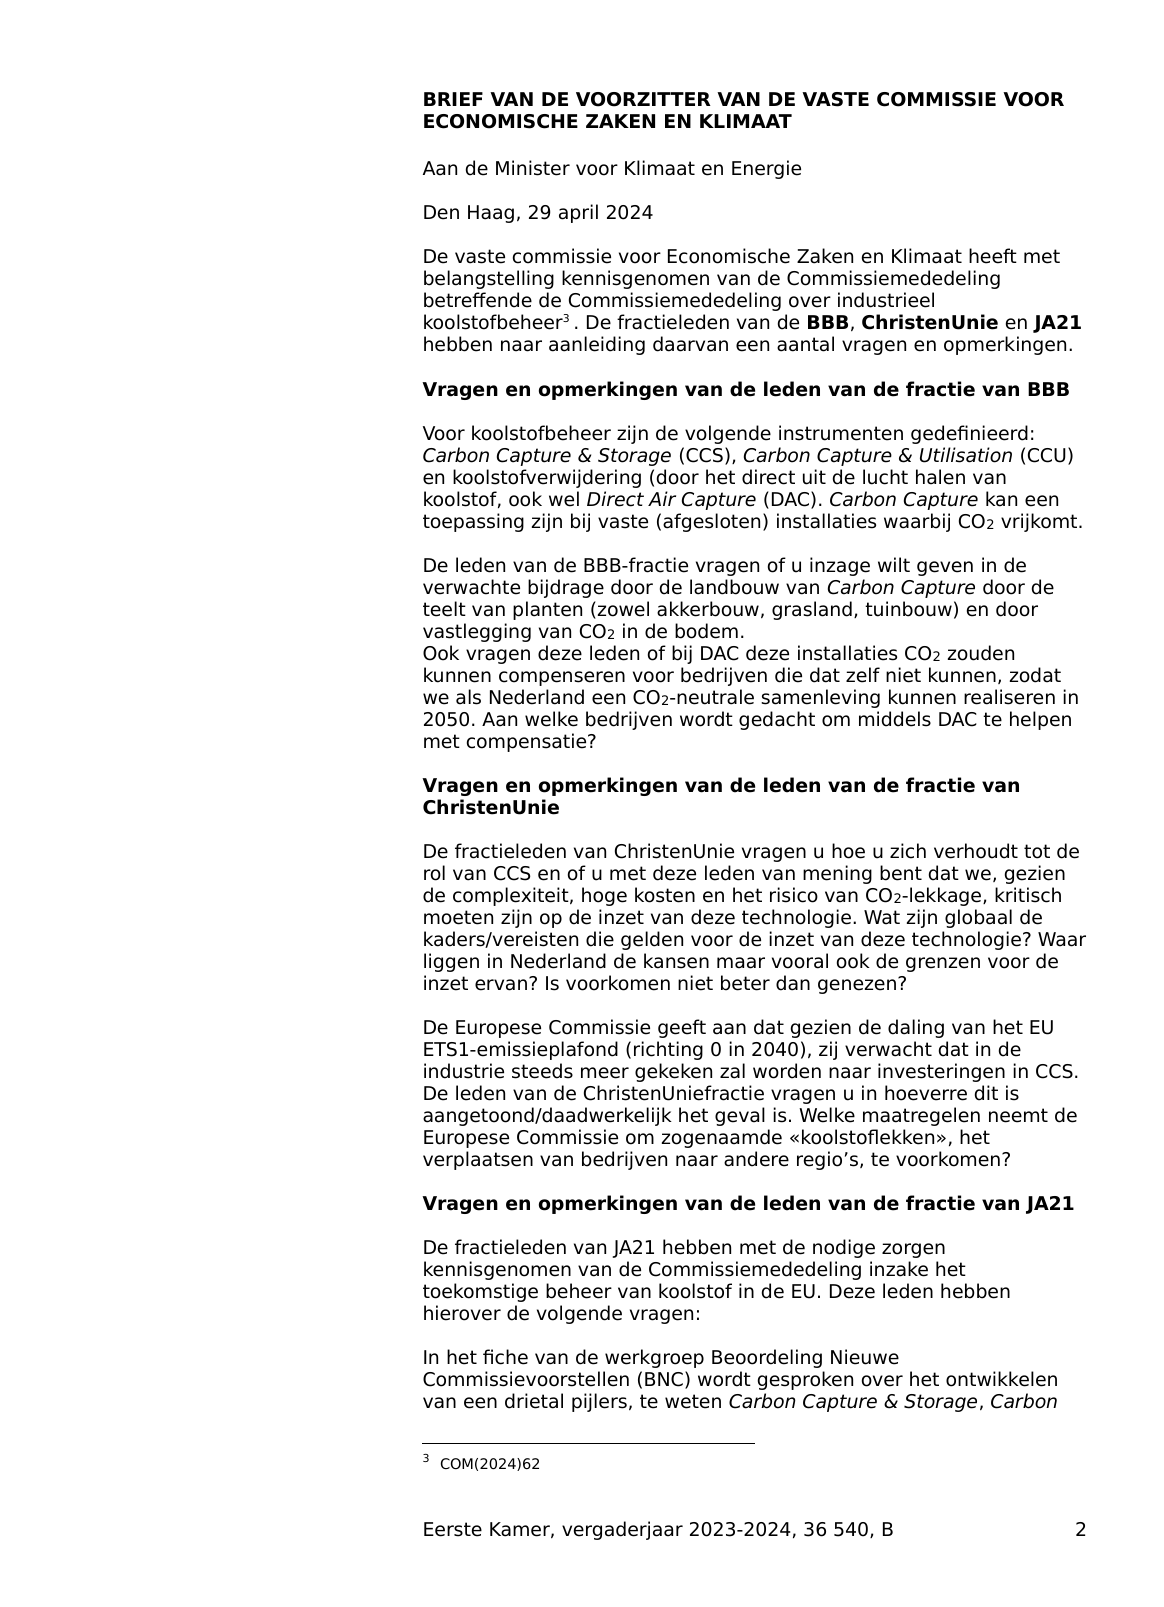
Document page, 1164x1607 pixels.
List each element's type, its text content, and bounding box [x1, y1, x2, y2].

text Ook vragen deze leden of bij DAC deze installaties CO2 zouden kunnen compenseren voor bedrijven die dat zelf niet kunnen, zodat we als Nederland een CO2-neutrale samenleving kunnen realiseren in 2050. Aan welke bedrijven wordt gedacht om middels DAC te helpen met compensatie? [422, 643, 1087, 752]
text Aan de Minister voor Klimaat en Energie [422, 158, 1087, 180]
text De leden van de BBB-fractie vragen of u inzage wilt geven in de verwachte bijdrage door de landbouw van Carbon Capture door de teelt van planten (zowel akkerbouw, grasland, tuinbouw) en door vastlegging van CO2 in de bodem. [422, 555, 1087, 643]
text De fractieleden van ChristenUnie vragen u hoe u zich verhoudt tot de rol van CCS en of u met deze leden van mening bent dat we, gezien de complexiteit, hoge kosten en het risico van CO2-lekkage, kritisch moeten zijn op de inzet van deze technologie. Wat zijn globaal de kaders/vereisten die gelden voor de inzet van deze technologie? Waar liggen in Nederland de kansen maar vooral ook de grenzen voor de inzet ervan? Is voorkomen niet beter dan genezen? [422, 841, 1087, 995]
subtitle Vragen en opmerkingen van de leden van de fractie van ChristenUnie [422, 775, 1087, 819]
text De vaste commissie voor Economische Zaken en Klimaat heeft met belangstelling kennisgenomen van de Commissiemededeling betreffende de Commissiemededeling over industrieel koolstofbeheer. De fractieleden van de BBB, ChristenUnie en JA21 hebben naar aanleiding daarvan een aantal vragen en opmerkingen. [422, 246, 1087, 356]
text De Europese Commissie geeft aan dat gezien de daling van het EU ETS1-emissieplafond (richting 0 in 2040), zij verwacht dat in de industrie steeds meer gekeken zal worden naar investeringen in CCS. De leden van de ChristenUniefractie vragen u in hoeverre dit is aangetoond/daadwerkelijk het geval is. Welke maatregelen neemt de Europese Commissie om zogenaamde «koolstoflekken», het verplaatsen van bedrijven naar andere regio’s, te voorkomen? [422, 1017, 1087, 1171]
text COM(2024)62 [422, 1452, 1087, 1474]
text Den Haag, 29 april 2024 [422, 202, 1087, 224]
subtitle BRIEF VAN DE VOORZITTER VAN DE VASTE COMMISSIE VOOR ECONOMISCHE ZAKEN EN KLIMAAT [422, 89, 1087, 133]
subtitle Vragen en opmerkingen van de leden van de fractie van BBB [422, 378, 1087, 400]
text In het fiche van de werkgroep Beoordeling Nieuwe Commissievoorstellen (BNC) wordt gesproken over het ontwikkelen van een drietal pijlers, te weten Carbon Capture & Storage, Carbon [422, 1347, 1087, 1413]
text Voor koolstofbeheer zijn de volgende instrumenten gedefinieerd: Carbon Capture & Storage (CCS), Carbon Capture & Utilisation (CCU) en koolstofverwijdering (door het direct uit de lucht halen van koolstof, ook wel Direct Air Capture (DAC). Carbon Capture kan een toepassing zijn bij vaste (afgesloten) installaties waarbij CO2 vrijkomt. [422, 423, 1087, 532]
subtitle Vragen en opmerkingen van de leden van de fractie van JA21 [422, 1193, 1087, 1215]
text De fractieleden van JA21 hebben met de nodige zorgen kennisgenomen van de Commissiemededeling inzake het toekomstige beheer van koolstof in de EU. Deze leden hebben hierover de volgende vragen: [422, 1237, 1087, 1325]
